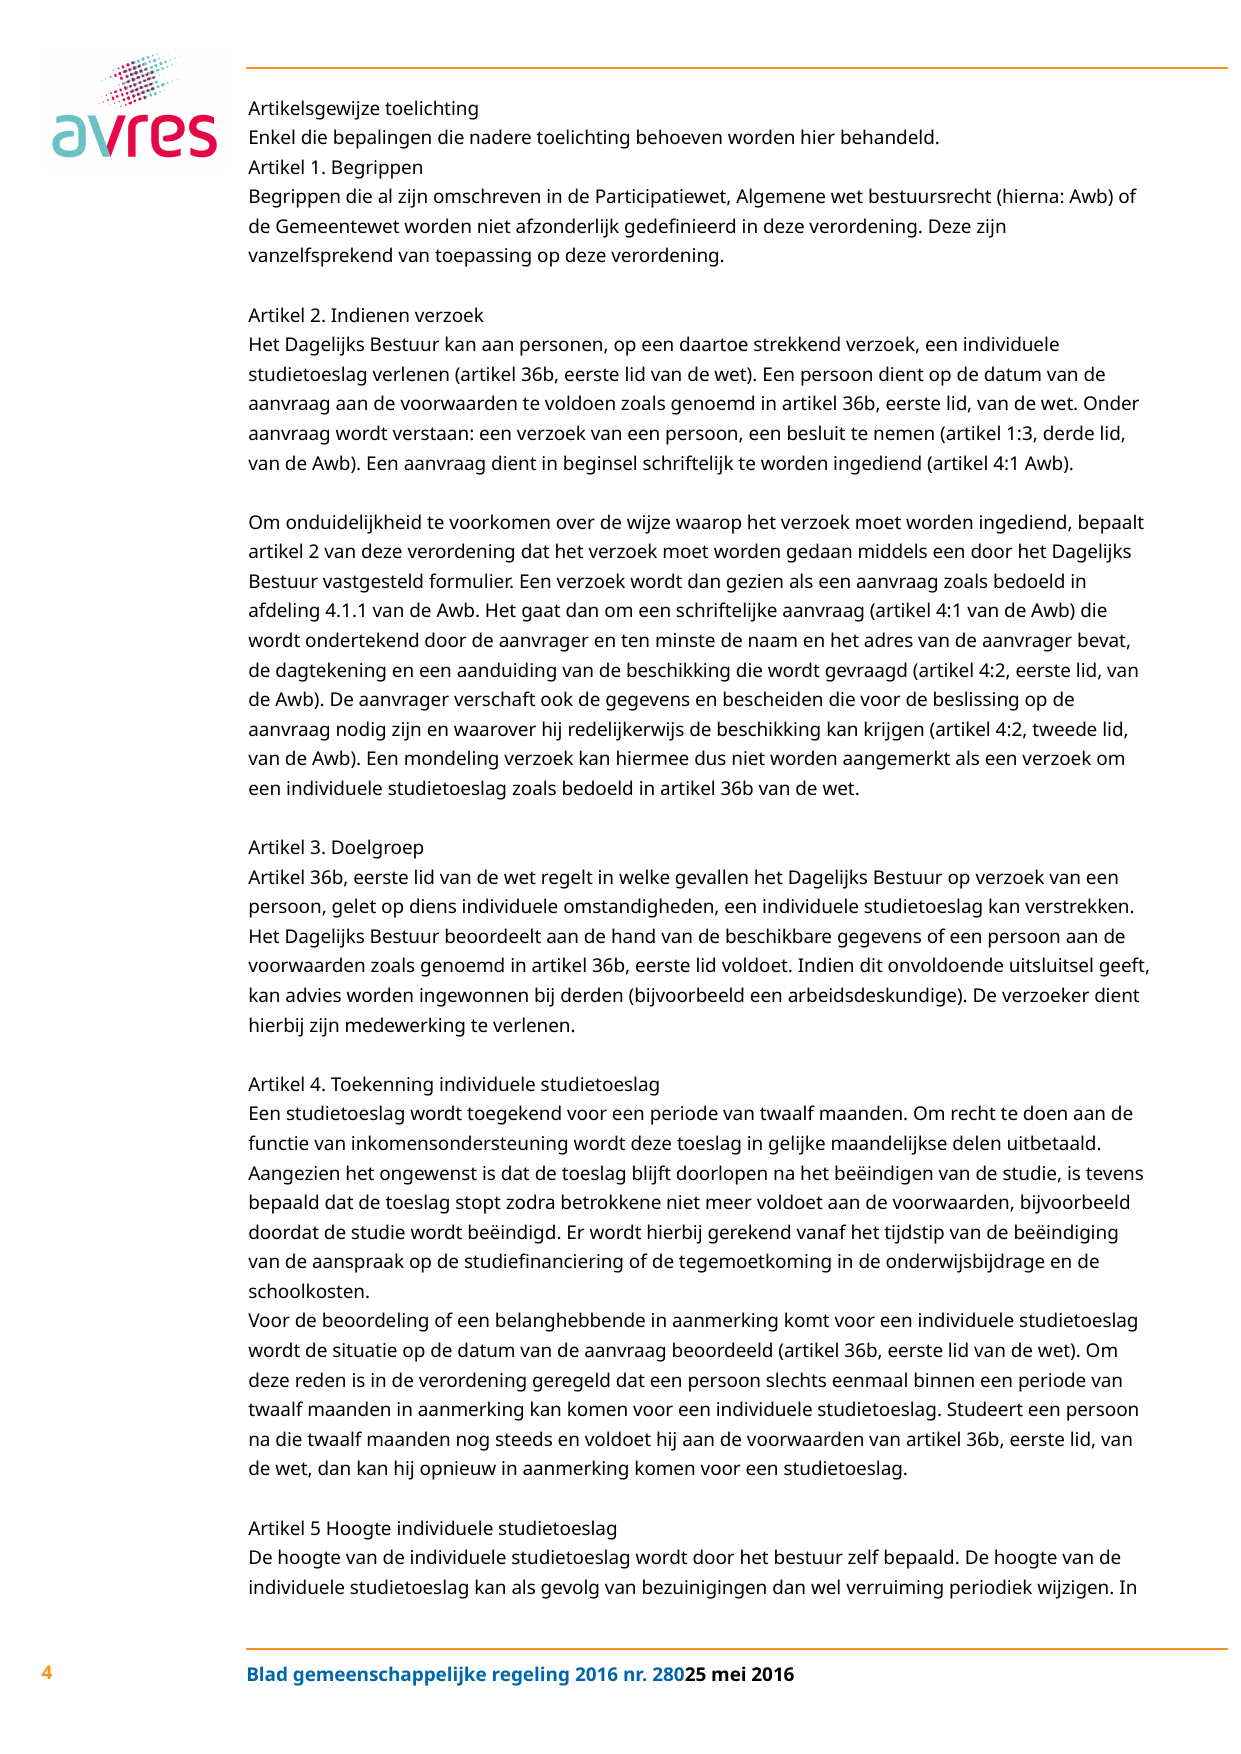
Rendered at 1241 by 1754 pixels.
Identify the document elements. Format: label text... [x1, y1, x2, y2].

text Het Dagelijks Bestuur beoordeelt aan de hand van de beschikbare gegevens of een persoon aan de voorwaarden zoals genoemd in artikel 36b, eerste lid voldoet. Indien dit onvoldoende uitsluitsel geeft, kan advies worden ingewonnen bij derden (bijvoorbeeld een arbeidsdeskundige). De verzoeker dient hierbij zijn medewerking te verlenen. [248, 923, 1152, 1038]
text Begrippen die al zijn omschreven in de Participatiewet, Algemene wet bestuursrecht (hierna: Awb) of de Gemeentewet worden niet afzonderlijk gedefinieerd in deze verordening. Deze zijn vanzelfsprekend van toepassing op deze verordening. [248, 183, 1152, 268]
text Artikel 2. Indienen verzoek [248, 302, 1152, 328]
text De hoogte van de individuele studietoeslag wordt door het bestuur zelf bepaald. De hoogte van de individuele studietoeslag kan als gevolg van bezuinigingen dan wel verruiming periodiek wijzigen. In [248, 1544, 1152, 1600]
text Om onduidelijkheid te voorkomen over de wijze waarop het verzoek moet worden ingediend, bepaalt artikel 2 van deze verordening dat het verzoek moet worden gedaan middels een door het Dagelijks Bestuur vastgesteld formulier. Een verzoek wordt dan gezien als een aanvraag zoals bedoeld in afdeling 4.1.1 van de Awb. Het gaat dan om een schriftelijke aanvraag (artikel 4:1 van de Awb) die wordt ondertekend door de aanvrager en ten minste de naam en het adres van de aanvrager bevat, de dagtekening en een aanduiding van de beschikking die wordt gevraagd (artikel 4:2, eerste lid, van de Awb). De aanvrager verschaft ook de gegevens en bescheiden die voor de beslissing op de aanvraag nodig zijn en waarover hij redelijkerwijs de beschikking kan krijgen (artikel 4:2, tweede lid, van de Awb). Een mondeling verzoek kan hiermee dus niet worden aangemerkt als een verzoek om een individuele studietoeslag zoals bedoeld in artikel 36b van de wet. [248, 509, 1152, 801]
text Artikel 5 Hoogte individuele studietoeslag [248, 1515, 1152, 1541]
text Artikelsgewijze toelichting [248, 95, 1152, 121]
text Artikel 4. Toekenning individuele studietoeslag [248, 1071, 1152, 1097]
text Artikel 3. Doelgroep [248, 834, 1152, 860]
text Een studietoeslag wordt toegekend voor een periode van twaalf maanden. Om recht te doen aan de functie van inkomensondersteuning wordt deze toeslag in gelijke maandelijkse delen uitbetaald. Aangezien het ongewenst is dat de toeslag blijft doorlopen na het beëindigen van de studie, is tevens bepaald dat de toeslag stopt zodra betrokkene niet meer voldoet aan de voorwaarden, bijvoorbeeld doordat de studie wordt beëindigd. Er wordt hierbij gerekend vanaf het tijdstip van de beëindiging van de aanspraak op de studiefinanciering of de tegemoetkoming in de onderwijsbijdrage en de schoolkosten. [248, 1101, 1152, 1304]
text Voor de beoordeling of een belanghebbende in aanmerking komt voor een individuele studietoeslag wordt de situatie op de datum van de aanvraag beoordeeld (artikel 36b, eerste lid van de wet). Om deze reden is in de verordening geregeld dat een persoon slechts eenmaal binnen een periode van twaalf maanden in aanmerking kan komen voor een individuele studietoeslag. Studeert een persoon na die twaalf maanden nog steeds en voldoet hij aan de voorwaarden van artikel 36b, eerste lid, van de wet, dan kan hij opnieuw in aanmerking komen voor een studietoeslag. [248, 1308, 1152, 1481]
text Artikel 36b, eerste lid van de wet regelt in welke gevallen het Dagelijks Bestuur op verzoek van een persoon, gelet op diens individuele omstandigheden, een individuele studietoeslag kan verstrekken. [248, 864, 1152, 919]
picture [41, 47, 231, 172]
text Het Dagelijks Bestuur kan aan personen, op een daartoe strekkend verzoek, een individuele studietoeslag verlenen (artikel 36b, eerste lid van de wet). Een persoon dient op de datum van de aanvraag aan de voorwaarden te voldoen zoals genoemd in artikel 36b, eerste lid, van de wet. Onder aanvraag wordt verstaan: een verzoek van een persoon, een besluit te nemen (artikel 1:3, derde lid, van de Awb). Een aanvraag dient in beginsel schriftelijk te worden ingediend (artikel 4:1 Awb). [248, 331, 1152, 476]
text Enkel die bepalingen die nadere toelichting behoeven worden hier behandeld. [248, 124, 1152, 150]
text Artikel 1. Begrippen [248, 154, 1152, 180]
